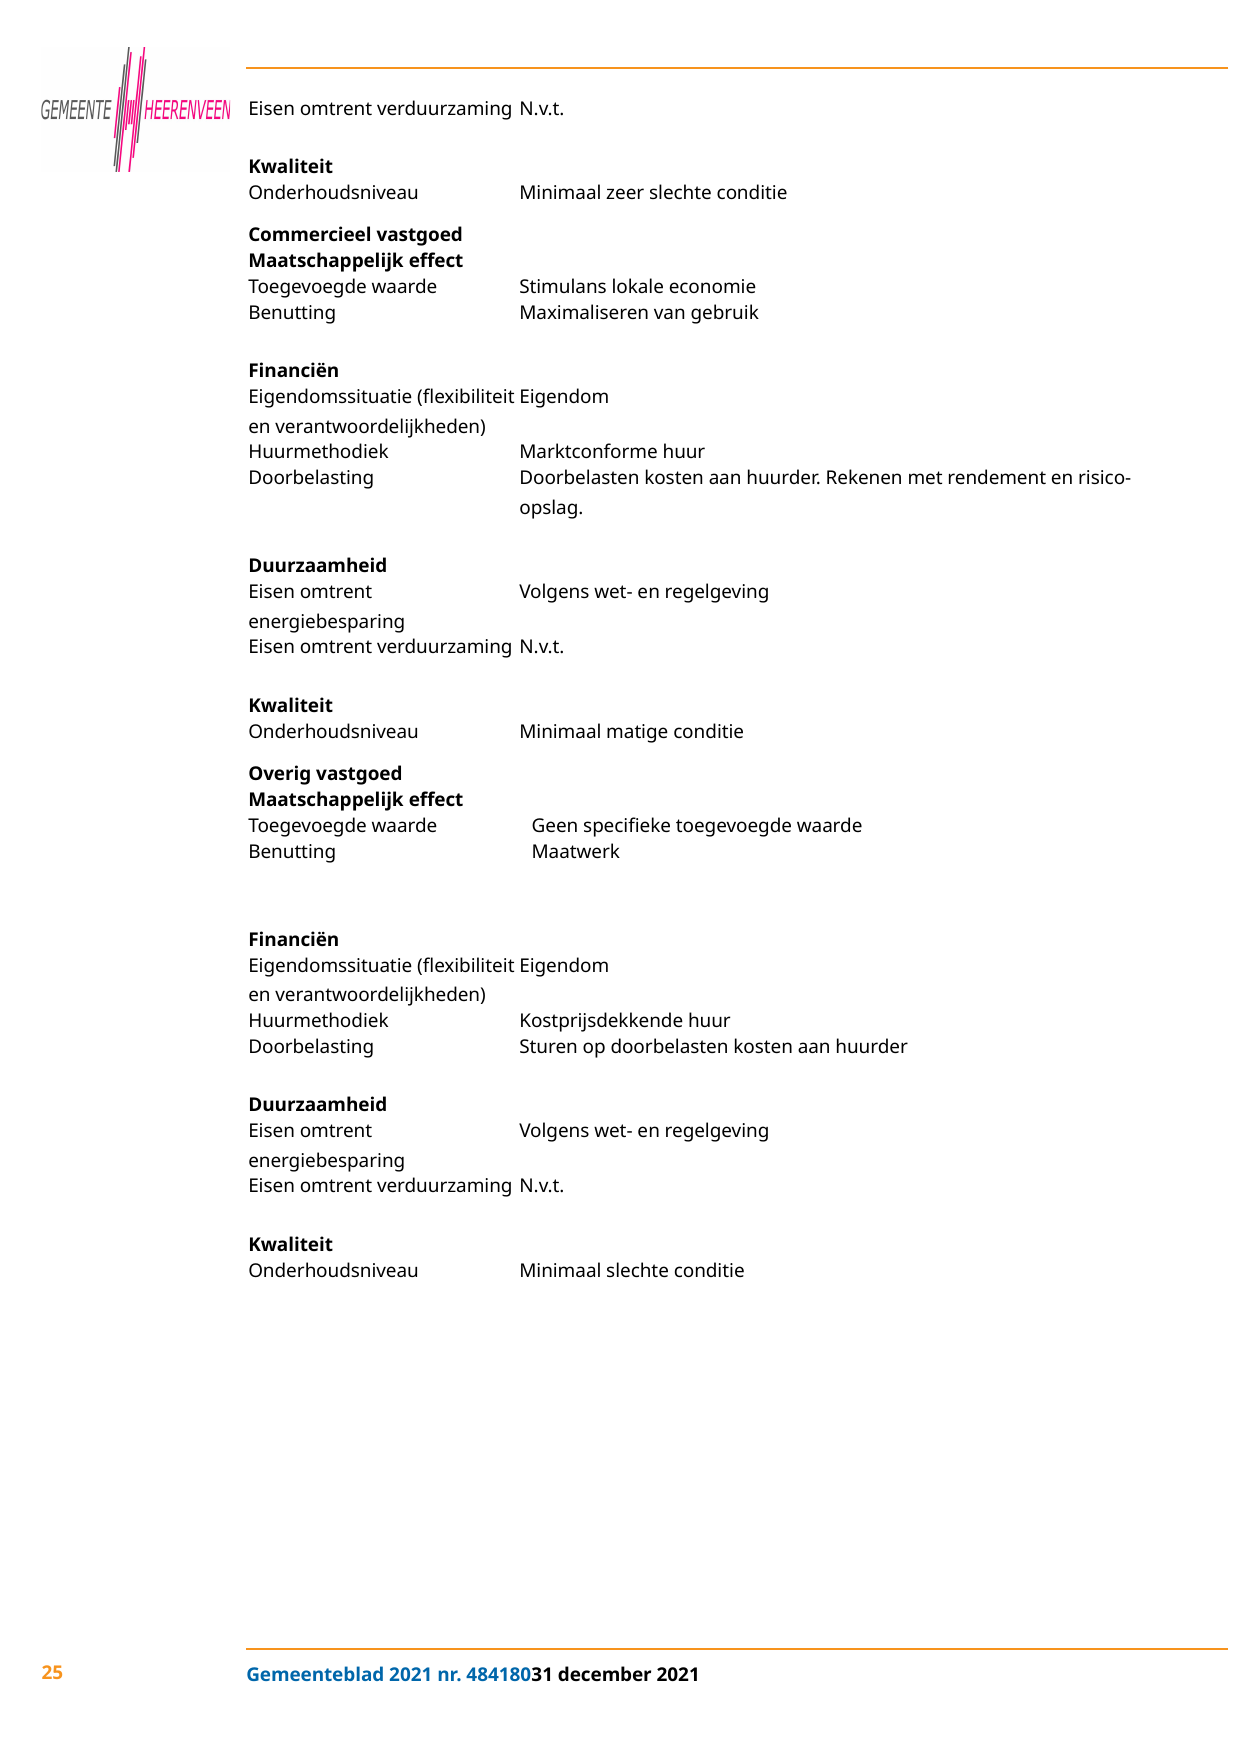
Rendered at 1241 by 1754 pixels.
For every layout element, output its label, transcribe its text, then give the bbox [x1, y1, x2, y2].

table_cell N.v.t. [519, 1173, 1152, 1198]
table_cell Eisen omtrent energiebesparing [248, 578, 519, 634]
table_cell Onderhoudsniveau [248, 179, 519, 205]
table_cell Eisen omtrent energiebesparing [248, 1117, 519, 1172]
table_header Maatschappelijk effect [248, 786, 1152, 812]
table_cell Onderhoudsniveau [248, 1257, 519, 1283]
table_header Duurzaamheid [248, 553, 519, 578]
table_header Duurzaamheid [248, 1091, 1152, 1117]
table_header Kwaliteit [248, 1231, 1152, 1257]
table_cell Huurmethodiek [248, 439, 519, 464]
table_cell Eigendom [519, 383, 1152, 439]
table_cell Stimulans lokale economie [519, 273, 1152, 299]
table_cell Doorbelasting [248, 1033, 519, 1058]
picture [41, 47, 231, 172]
table_header Financiën [248, 926, 1152, 952]
table_header Financiën [248, 358, 1152, 383]
table_cell Volgens wet- en regelgeving [519, 578, 1152, 634]
table_cell Eigendom [519, 952, 1152, 1007]
table_cell Volgens wet- en regelgeving [519, 1117, 1152, 1172]
table_cell Toegevoegde waarde [248, 812, 531, 838]
text Commercieel vastgoed [248, 222, 1152, 247]
table_header Kwaliteit [248, 692, 1152, 718]
table_header Kwaliteit [248, 154, 1152, 179]
table_cell Benutting [248, 299, 519, 325]
table_cell Eigendomssituatie (flexibiliteit en verantwoordelijkheden) [248, 952, 519, 1007]
table_cell Minimaal slechte conditie [519, 1257, 1152, 1283]
table_cell Sturen op doorbelasten kosten aan huurder [519, 1033, 1152, 1058]
table_cell Eisen omtrent verduurzaming [248, 95, 519, 121]
table_cell N.v.t. [519, 634, 1152, 659]
table_cell N.v.t. [519, 95, 1152, 121]
table_cell Eigendomssituatie (flexibiliteit en verantwoordelijkheden) [248, 383, 519, 439]
table_cell Marktconforme huur [519, 439, 1152, 464]
text Overig vastgoed [248, 761, 1152, 786]
table_cell Benutting [248, 838, 531, 863]
table_cell Eisen omtrent verduurzaming [248, 1173, 519, 1198]
table_header [519, 553, 1152, 578]
table_cell Minimaal zeer slechte conditie [519, 179, 1152, 205]
table_cell Kostprijsdekkende huur [519, 1007, 1152, 1033]
table_cell Doorbelasten kosten aan huurder. Rekenen met rendement en risico-opslag. [519, 464, 1152, 520]
table_cell Maximaliseren van gebruik [519, 299, 1152, 325]
table_cell Huurmethodiek [248, 1007, 519, 1033]
table_cell Toegevoegde waarde [248, 273, 519, 299]
table_cell Minimaal matige conditie [519, 718, 1152, 744]
table_cell Doorbelasting [248, 464, 519, 520]
table_cell Geen specifieke toegevoegde waarde [531, 812, 1152, 838]
table_header Maatschappelijk effect [248, 248, 1152, 273]
table_cell Maatwerk [531, 838, 1152, 863]
table_cell Onderhoudsniveau [248, 718, 519, 744]
table_cell Eisen omtrent verduurzaming [248, 634, 519, 659]
